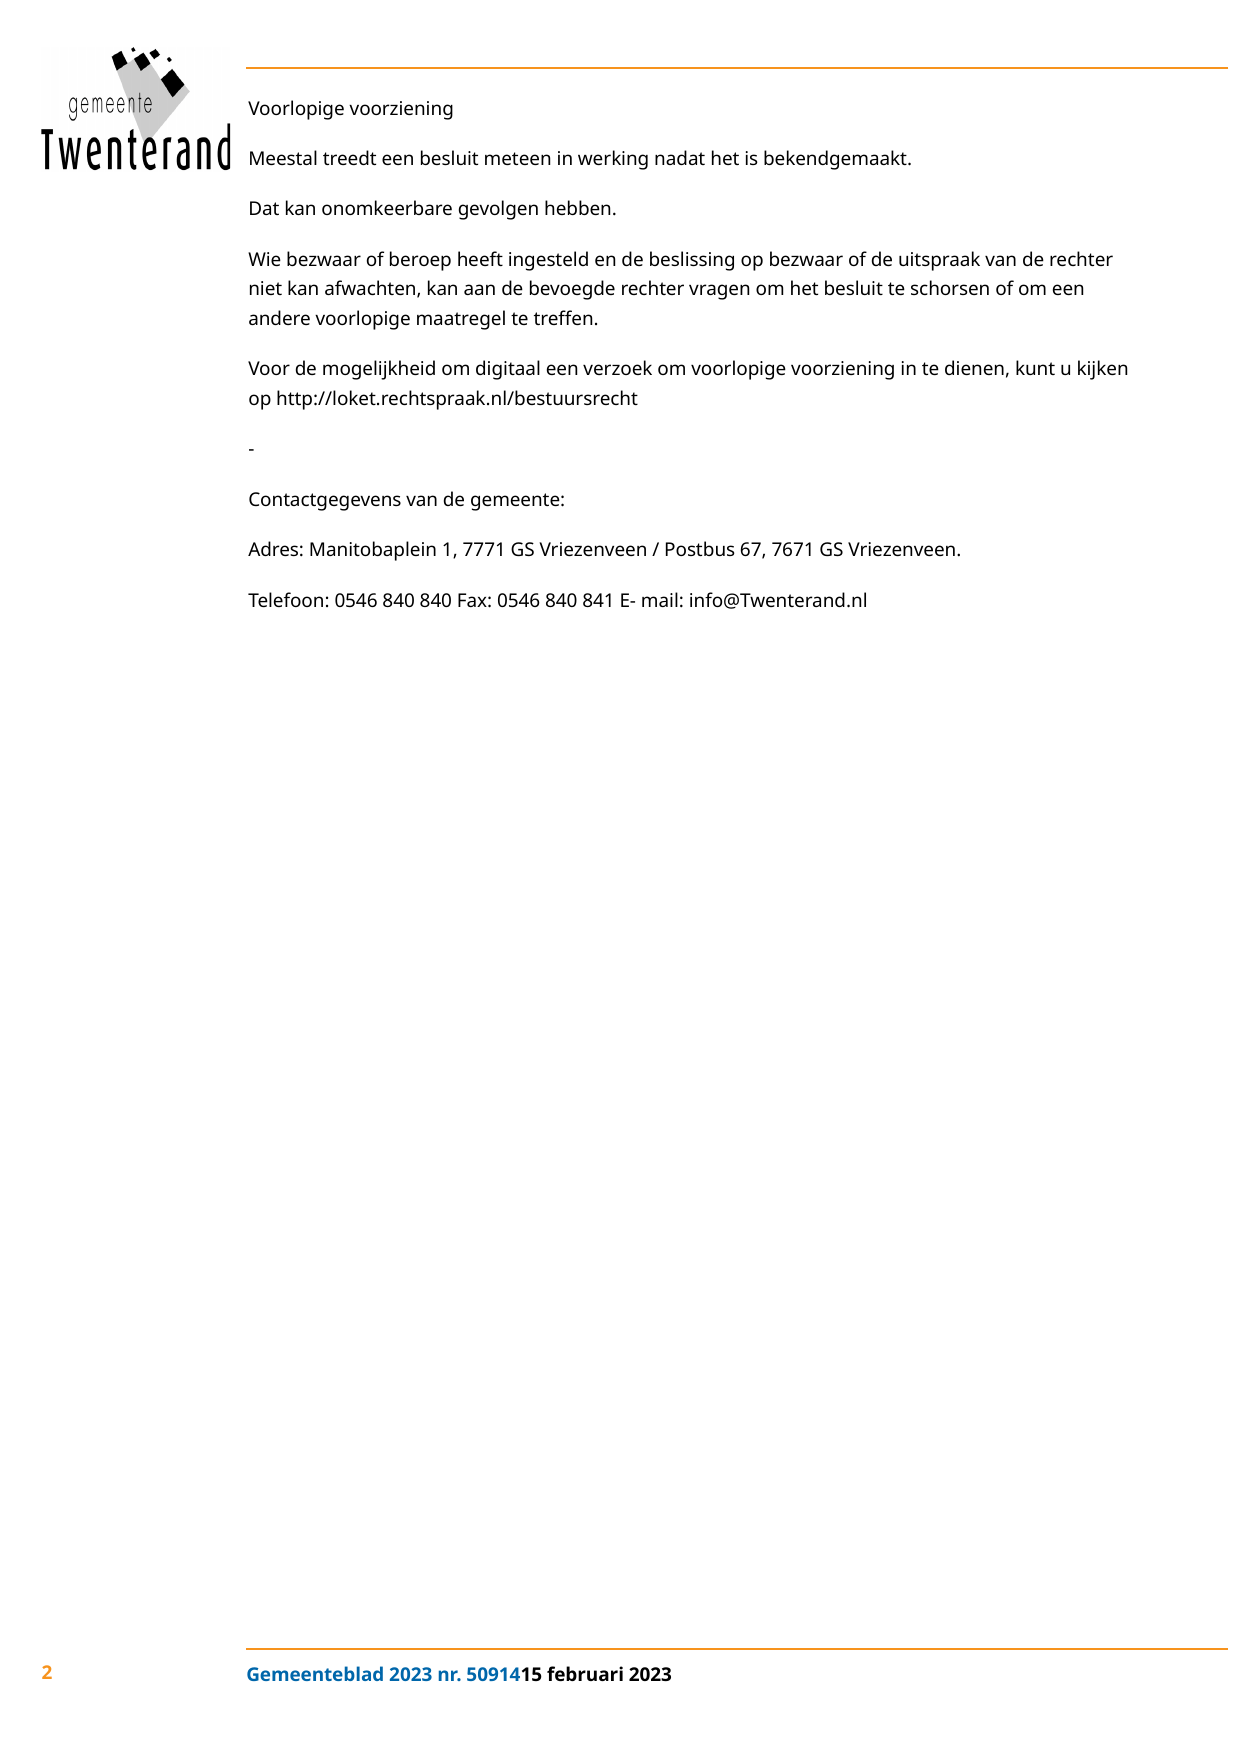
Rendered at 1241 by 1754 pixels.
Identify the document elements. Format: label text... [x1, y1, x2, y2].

picture [41, 47, 231, 172]
text Adres: Manitobaplein 1, 7771 GS Vriezenveen / Postbus 67, 7671 GS Vriezenveen. [248, 536, 1152, 562]
text Meestal treedt een besluit meteen in werking nadat het is bekendgemaakt. [248, 145, 1152, 171]
text Dat kan onomkeerbare gevolgen hebben. [248, 196, 1152, 221]
text Contactgegevens van de gemeente: [248, 486, 1152, 512]
text Voorlopige voorziening [248, 95, 1152, 121]
text - [248, 436, 1152, 461]
text Telefoon: 0546 840 840 Fax: 0546 840 841 E- mail: info@Twenterand.nl [248, 587, 1152, 613]
text Wie bezwaar of beroep heeft ingesteld en de beslissing op bezwaar of de uitspraak van de rechter niet kan afwachten, kan aan de bevoegde rechter vragen om het besluit te schorsen of om een andere voorlopige maatregel te treffen. [248, 246, 1152, 331]
text Voor de mogelijkheid om digitaal een verzoek om voorlopige voorziening in te dienen, kunt u kijken op http://loket.rechtspraak.nl/bestuursrecht [248, 356, 1152, 411]
